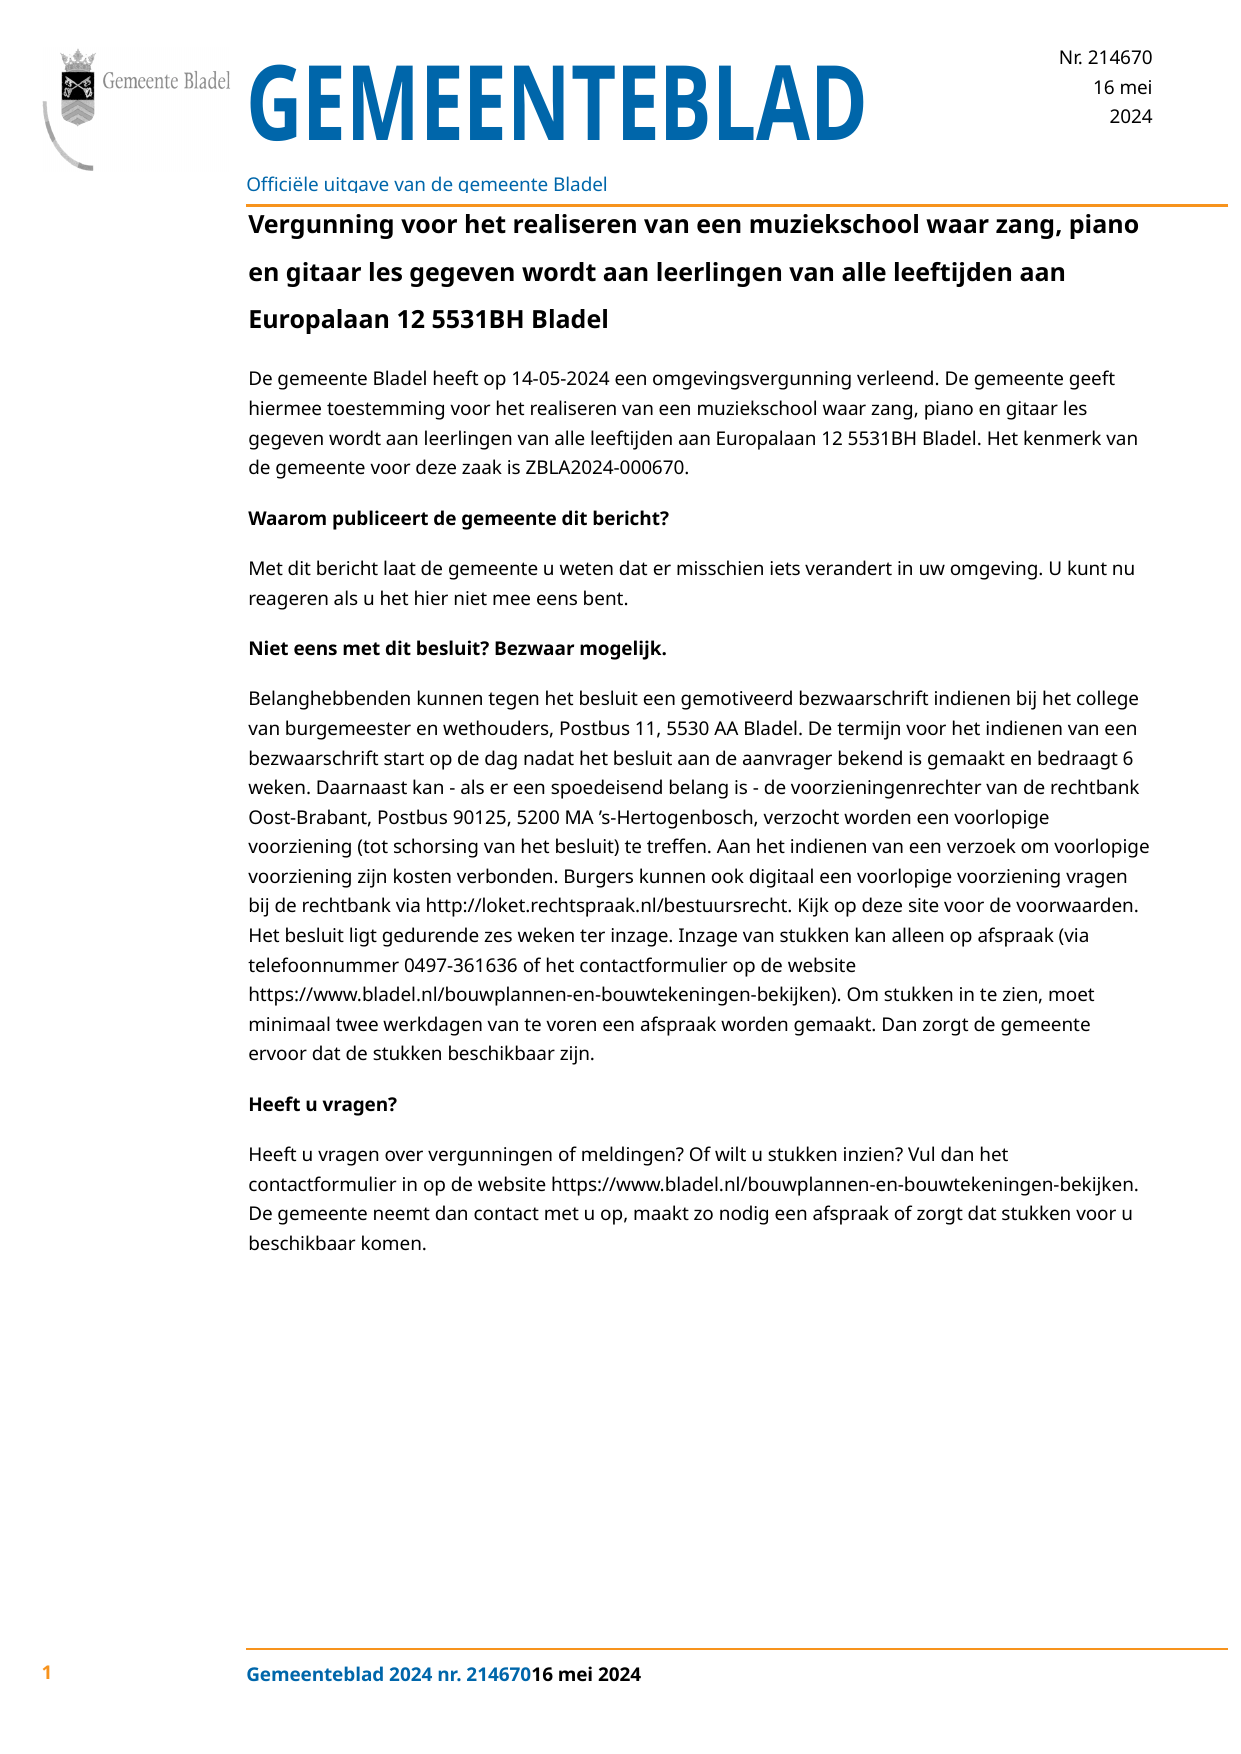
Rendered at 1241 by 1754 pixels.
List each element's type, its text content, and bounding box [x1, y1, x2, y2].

text De gemeente Bladel heeft op 14-05-2024 een omgevingsvergunning verleend. De gemeente geeft hiermee toestemming voor het realiseren van een muziekschool waar zang, piano en gitaar les gegeven wordt aan leerlingen van alle leeftijden aan Europalaan 12 5531BH Bladel. Het kenmerk van de gemeente voor deze zaak is ZBLA2024-000670. [248, 366, 1152, 480]
text Heeft u vragen over vergunningen of meldingen? Of wilt u stukken inzien? Vul dan het contactformulier in op de website https://www.bladel.nl/bouwplannen-en-bouwtekeningen-bekijken. De gemeente neemt dan contact met u op, maakt zo nodig een afspraak of zorgt dat stukken voor u beschikbaar komen. [248, 1141, 1152, 1256]
text Niet eens met dit besluit? Bezwaar mogelijk. [248, 635, 1152, 661]
text Belanghebbenden kunnen tegen het besluit een gemotiveerd bezwaarschrift indienen bij het college van burgemeester en wethouders, Postbus 11, 5530 AA Bladel. De termijn voor het indienen van een bezwaarschrift start op de dag nadat het besluit aan de aanvrager bekend is gemaakt en bedraagt 6 weken. Daarnaast kan - als er een spoedeisend belang is - de voorzieningenrechter van de rechtbank Oost-Brabant, Postbus 90125, 5200 MA ’s-Hertogenbosch, verzocht worden een voorlopige voorziening (tot schorsing van het besluit) te treffen. Aan het indienen van een verzoek om voorlopige voorziening zijn kosten verbonden. Burgers kunnen ook digitaal een voorlopige voorziening vragen bij de rechtbank via http://loket.rechtspraak.nl/bestuursrecht. Kijk op deze site voor de voorwaarden. Het besluit ligt gedurende zes weken ter inzage. Inzage van stukken kan alleen op afspraak (via telefoonnummer 0497-361636 of het contactformulier op de website https://www.bladel.nl/bouwplannen-en-bouwtekeningen-bekijken). Om stukken in te zien, moet minimaal twee werkdagen van te voren een afspraak worden gemaakt. Dan zorgt de gemeente ervoor dat de stukken beschikbaar zijn. [248, 686, 1152, 1066]
picture [41, 47, 231, 172]
text Met dit bericht laat de gemeente u weten dat er misschien iets verandert in uw omgeving. U kunt nu reageren als u het hier niet mee eens bent. [248, 555, 1152, 610]
text Waarom publiceert de gemeente dit bericht? [248, 505, 1152, 530]
text Vergunning voor het realiseren van een muziekschool waar zang, piano en gitaar les gegeven wordt aan leerlingen van alle leeftijden aan Europalaan 12 5531BH Bladel [248, 207, 1152, 336]
text Heeft u vragen? [248, 1091, 1152, 1117]
